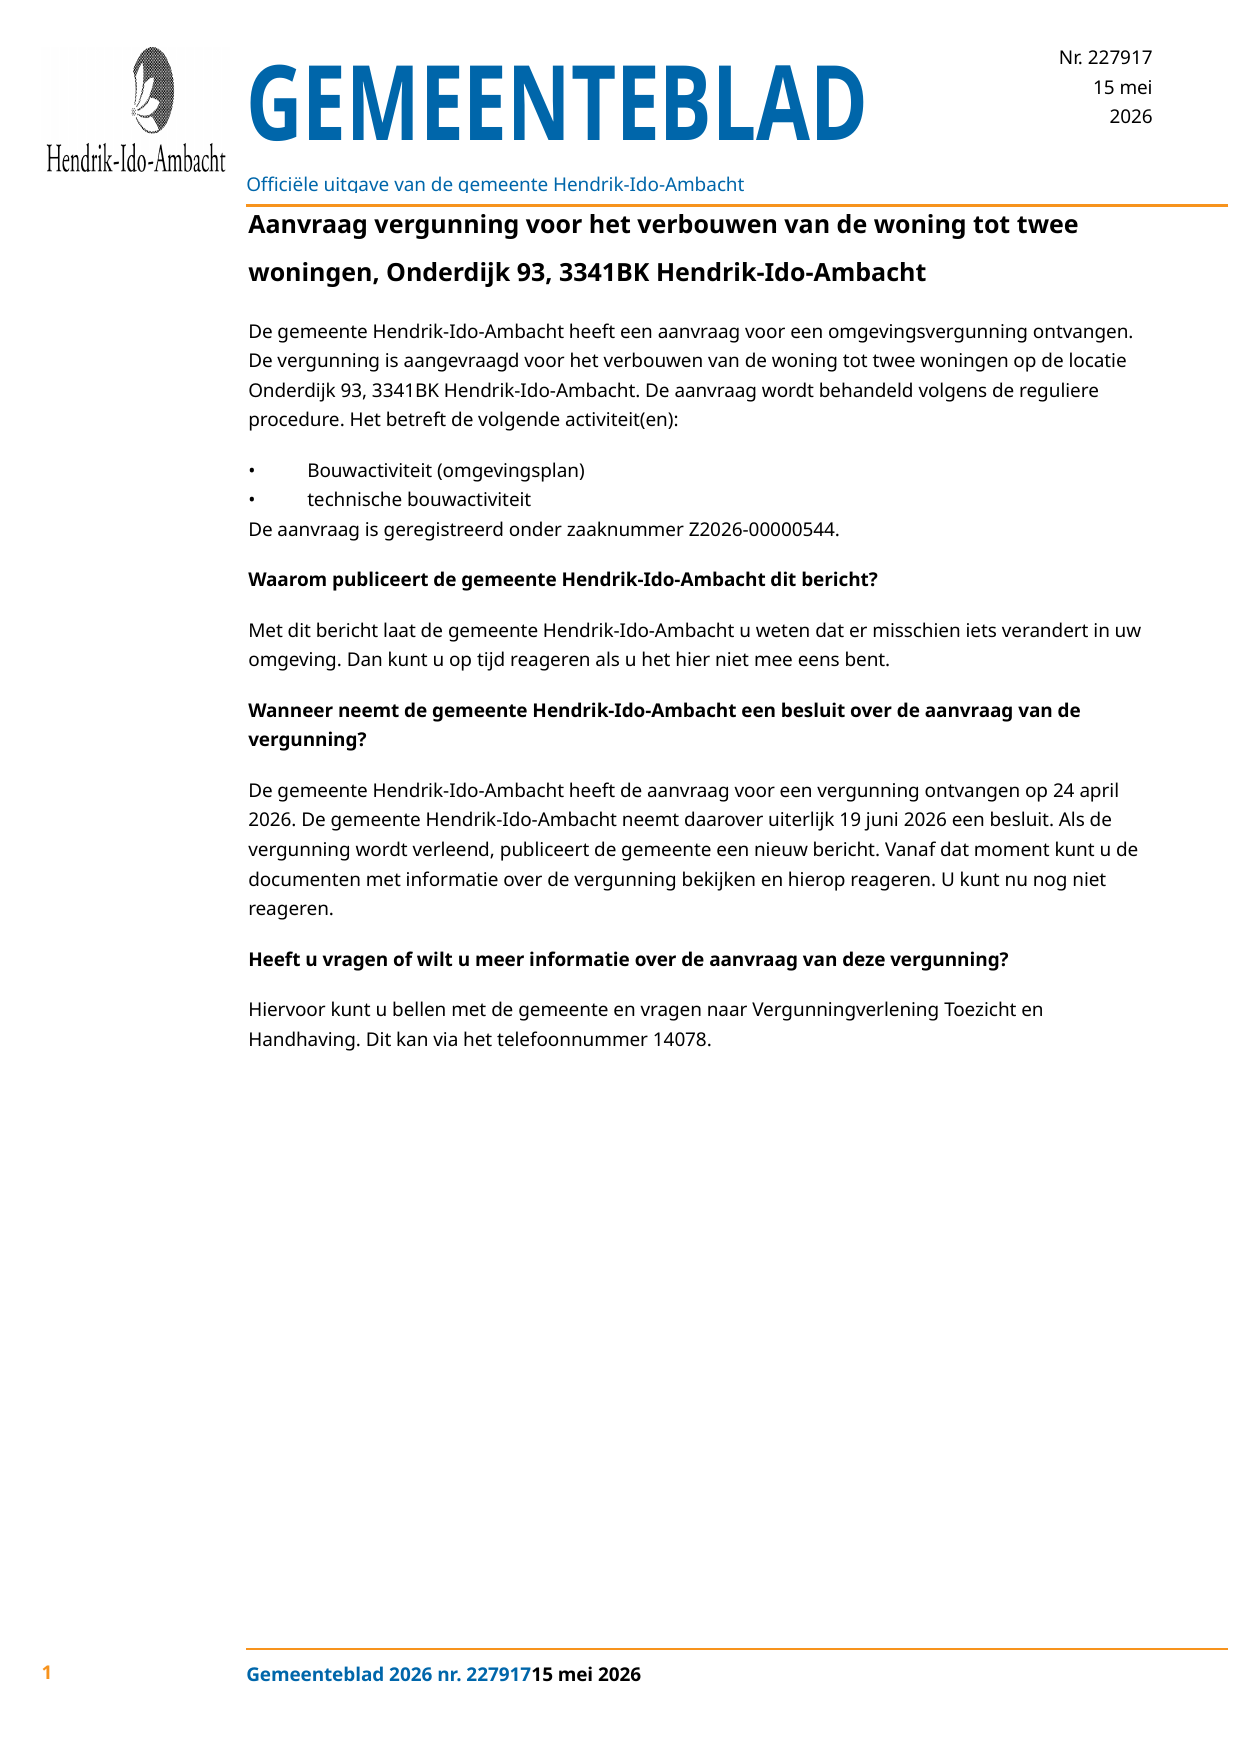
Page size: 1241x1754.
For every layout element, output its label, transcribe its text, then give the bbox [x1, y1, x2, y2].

text Met dit bericht laat de gemeente Hendrik-Ido-Ambacht u weten dat er misschien iets verandert in uw omgeving. Dan kunt u op tijd reageren als u het hier niet mee eens bent. [248, 617, 1152, 672]
list technische bouwactiviteit [248, 487, 1152, 512]
text Heeft u vragen of wilt u meer informatie over de aanvraag van deze vergunning? [248, 946, 1152, 972]
text Wanneer neemt de gemeente Hendrik-Ido-Ambacht een besluit over de aanvraag van de vergunning? [248, 697, 1152, 752]
text De gemeente Hendrik-Ido-Ambacht heeft een aanvraag voor een omgevingsvergunning ontvangen. De vergunning is aangevraagd voor het verbouwen van de woning tot twee woningen op de locatie Onderdijk 93, 3341BK Hendrik-Ido-Ambacht. De aanvraag wordt behandeld volgens de reguliere procedure. Het betreft de volgende activiteit(en): [248, 318, 1152, 432]
picture [41, 47, 231, 172]
text De gemeente Hendrik-Ido-Ambacht heeft de aanvraag voor een vergunning ontvangen op 24 april 2026. De gemeente Hendrik-Ido-Ambacht neemt daarover uiterlijk 19 juni 2026 een besluit. Als de vergunning wordt verleend, publiceert de gemeente een nieuw bericht. Vanaf dat moment kunt u de documenten met informatie over de vergunning bekijken en hierop reageren. U kunt nu nog niet reageren. [248, 777, 1152, 921]
list Bouwactiviteit (omgevingsplan) [248, 457, 1152, 483]
text Hiervoor kunt u bellen met de gemeente en vragen naar Vergunningverlening Toezicht en Handhaving. Dit kan via het telefoonnummer 14078. [248, 996, 1152, 1052]
text De aanvraag is geregistreerd onder zaaknummer Z2026-00000544. [248, 516, 1152, 542]
text Aanvraag vergunning voor het verbouwen van de woning tot twee woningen, Onderdijk 93, 3341BK Hendrik-Ido-Ambacht [248, 207, 1152, 288]
text Waarom publiceert de gemeente Hendrik-Ido-Ambacht dit bericht? [248, 567, 1152, 592]
